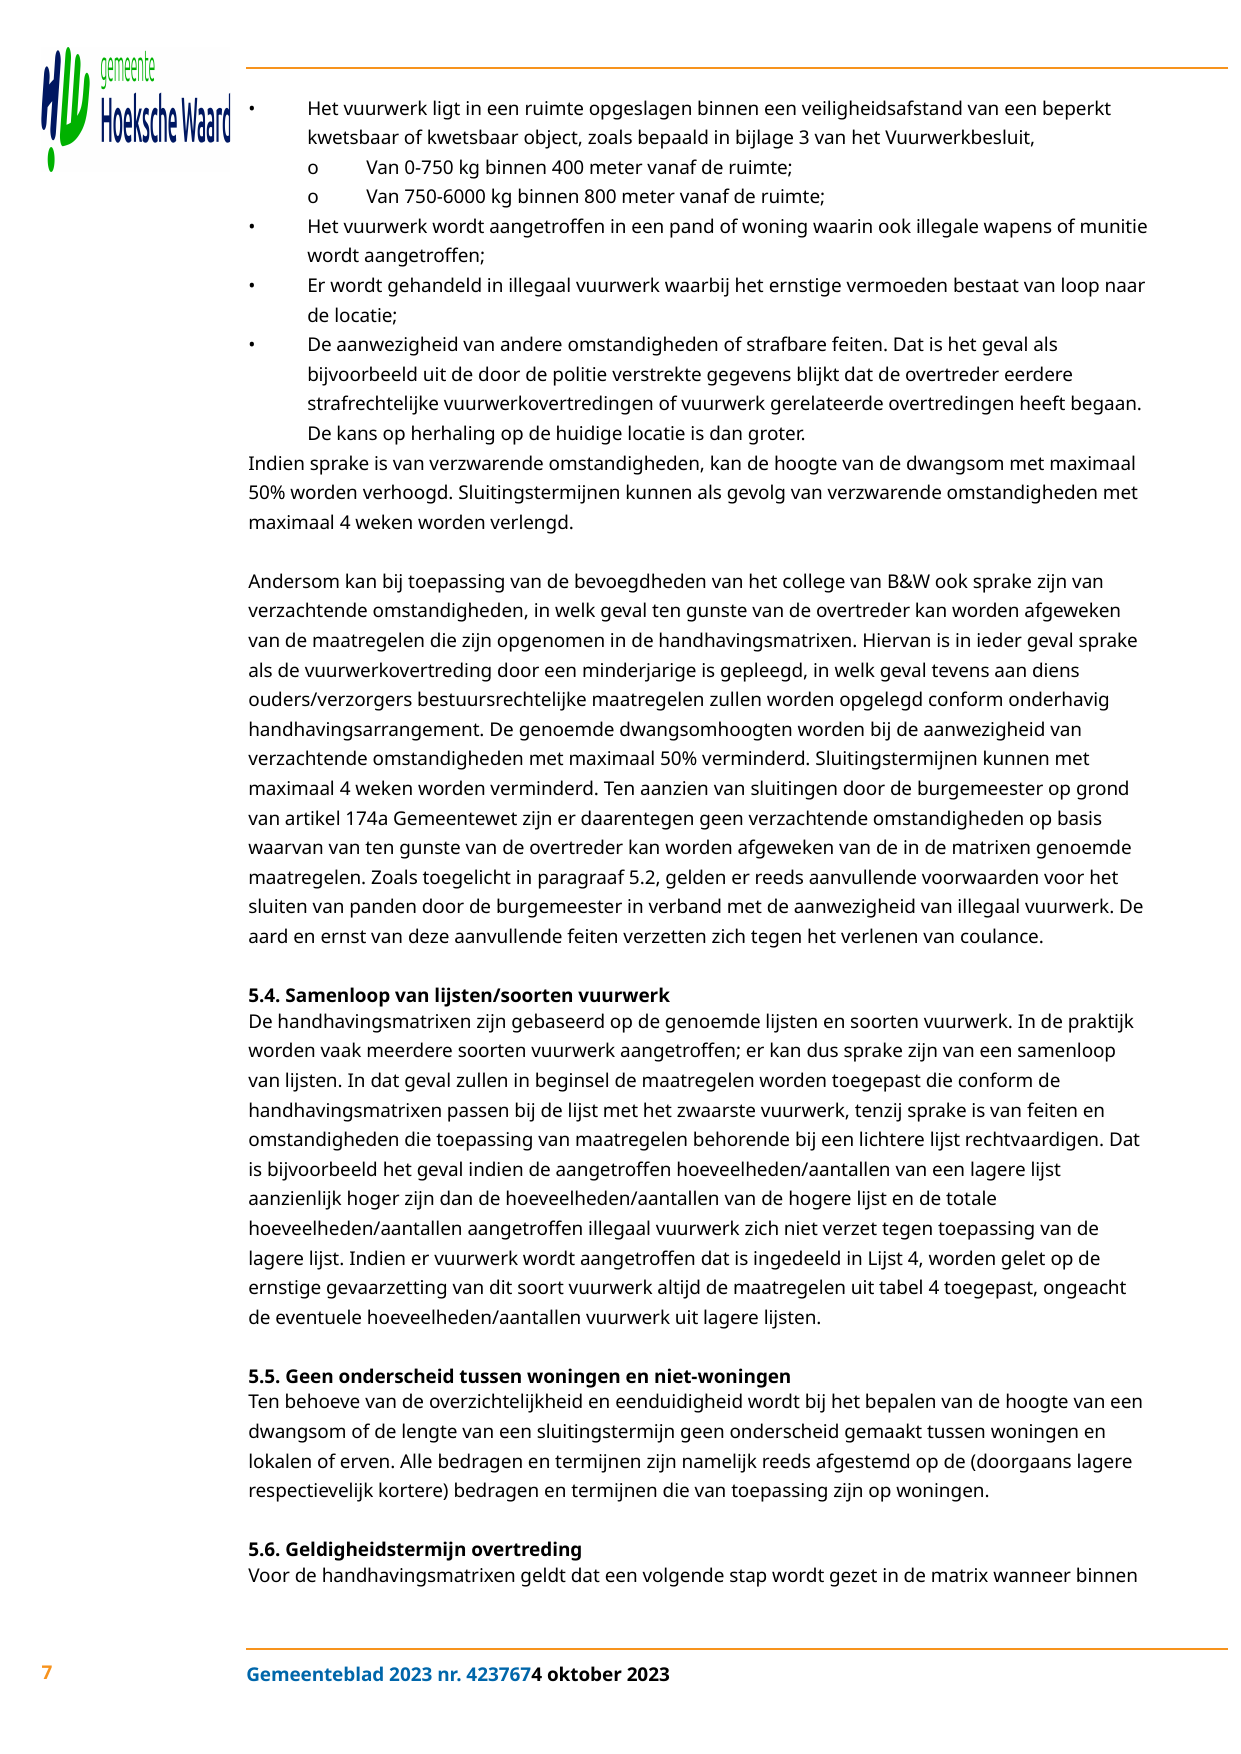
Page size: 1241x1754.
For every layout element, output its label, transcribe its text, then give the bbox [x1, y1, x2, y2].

text 5.5. Geen onderscheid tussen woningen en niet-woningen [248, 1363, 1152, 1389]
text Ten behoeve van de overzichtelijkheid en eenduidigheid wordt bij het bepalen van de hoogte van een dwangsom of de lengte van een sluitingstermijn geen onderscheid gemaakt tussen woningen en lokalen of erven. Alle bedragen en termijnen zijn namelijk reeds afgestemd op de (doorgaans lagere respectievelijk kortere) bedragen en termijnen die van toepassing zijn op woningen. [248, 1389, 1152, 1503]
list Van 0-750 kg binnen 400 meter vanaf de ruimte; [307, 154, 1152, 180]
text Indien sprake is van verzwarende omstandigheden, kan de hoogte van de dwangsom met maximaal 50% worden verhoogd. Sluitingstermijnen kunnen als gevolg van verzwarende omstandigheden met maximaal 4 weken worden verlengd. [248, 450, 1152, 535]
list Het vuurwerk ligt in een ruimte opgeslagen binnen een veiligheidsafstand van een beperkt kwetsbaar of kwetsbaar object, zoals bepaald in bijlage 3 van het Vuurwerkbesluit, [248, 95, 1152, 150]
text 5.4. Samenloop van lijsten/soorten vuurwerk [248, 982, 1152, 1008]
list Het vuurwerk wordt aangetroffen in een pand of woning waarin ook illegale wapens of munitie wordt aangetroffen; [248, 213, 1152, 268]
text De handhavingsmatrixen zijn gebaseerd op de genoemde lijsten en soorten vuurwerk. In de praktijk worden vaak meerdere soorten vuurwerk aangetroffen; er kan dus sprake zijn van een samenloop van lijsten. In dat geval zullen in beginsel de maatregelen worden toegepast die conform de handhavingsmatrixen passen bij de lijst met het zwaarste vuurwerk, tenzij sprake is van feiten en omstandigheden die toepassing van maatregelen behorende bij een lichtere lijst rechtvaardigen. Dat is bijvoorbeeld het geval indien de aangetroffen hoeveelheden/aantallen van een lagere lijst aanzienlijk hoger zijn dan de hoeveelheden/aantallen van de hogere lijst en de totale hoeveelheden/aantallen aangetroffen illegaal vuurwerk zich niet verzet tegen toepassing van de lagere lijst. Indien er vuurwerk wordt aangetroffen dat is ingedeeld in Lijst 4, worden gelet op de ernstige gevaarzetting van dit soort vuurwerk altijd de maatregelen uit tabel 4 toegepast, ongeacht de eventuele hoeveelheden/aantallen vuurwerk uit lagere lijsten. [248, 1008, 1152, 1329]
list De aanwezigheid van andere omstandigheden of strafbare feiten. Dat is het geval als bijvoorbeeld uit de door de politie verstrekte gegevens blijkt dat de overtreder eerdere strafrechtelijke vuurwerkovertredingen of vuurwerk gerelateerde overtredingen heeft begaan. De kans op herhaling op de huidige locatie is dan groter. [248, 331, 1152, 446]
picture [41, 47, 231, 172]
text Andersom kan bij toepassing van de bevoegdheden van het college van B&W ook sprake zijn van verzachtende omstandigheden, in welk geval ten gunste van de overtreder kan worden afgeweken van de maatregelen die zijn opgenomen in de handhavingsmatrixen. Hiervan is in ieder geval sprake als de vuurwerkovertreding door een minderjarige is gepleegd, in welk geval tevens aan diens ouders/verzorgers bestuursrechtelijke maatregelen zullen worden opgelegd conform onderhavig handhavingsarrangement. De genoemde dwangsomhoogten worden bij de aanwezigheid van verzachtende omstandigheden met maximaal 50% verminderd. Sluitingstermijnen kunnen met maximaal 4 weken worden verminderd. Ten aanzien van sluitingen door de burgemeester op grond van artikel 174a Gemeentewet zijn er daarentegen geen verzachtende omstandigheden op basis waarvan van ten gunste van de overtreder kan worden afgeweken van de in de matrixen genoemde maatregelen. Zoals toegelicht in paragraaf 5.2, gelden er reeds aanvullende voorwaarden voor het sluiten van panden door de burgemeester in verband met de aanwezigheid van illegaal vuurwerk. De aard en ernst van deze aanvullende feiten verzetten zich tegen het verlenen van coulance. [248, 568, 1152, 949]
list Van 750-6000 kg binnen 800 meter vanaf de ruimte; [307, 183, 1152, 209]
text Voor de handhavingsmatrixen geldt dat een volgende stap wordt gezet in de matrix wanneer binnen [248, 1562, 1152, 1588]
text 5.6. Geldigheidstermijn overtreding [248, 1537, 1152, 1562]
list Er wordt gehandeld in illegaal vuurwerk waarbij het ernstige vermoeden bestaat van loop naar de locatie; [248, 272, 1152, 328]
